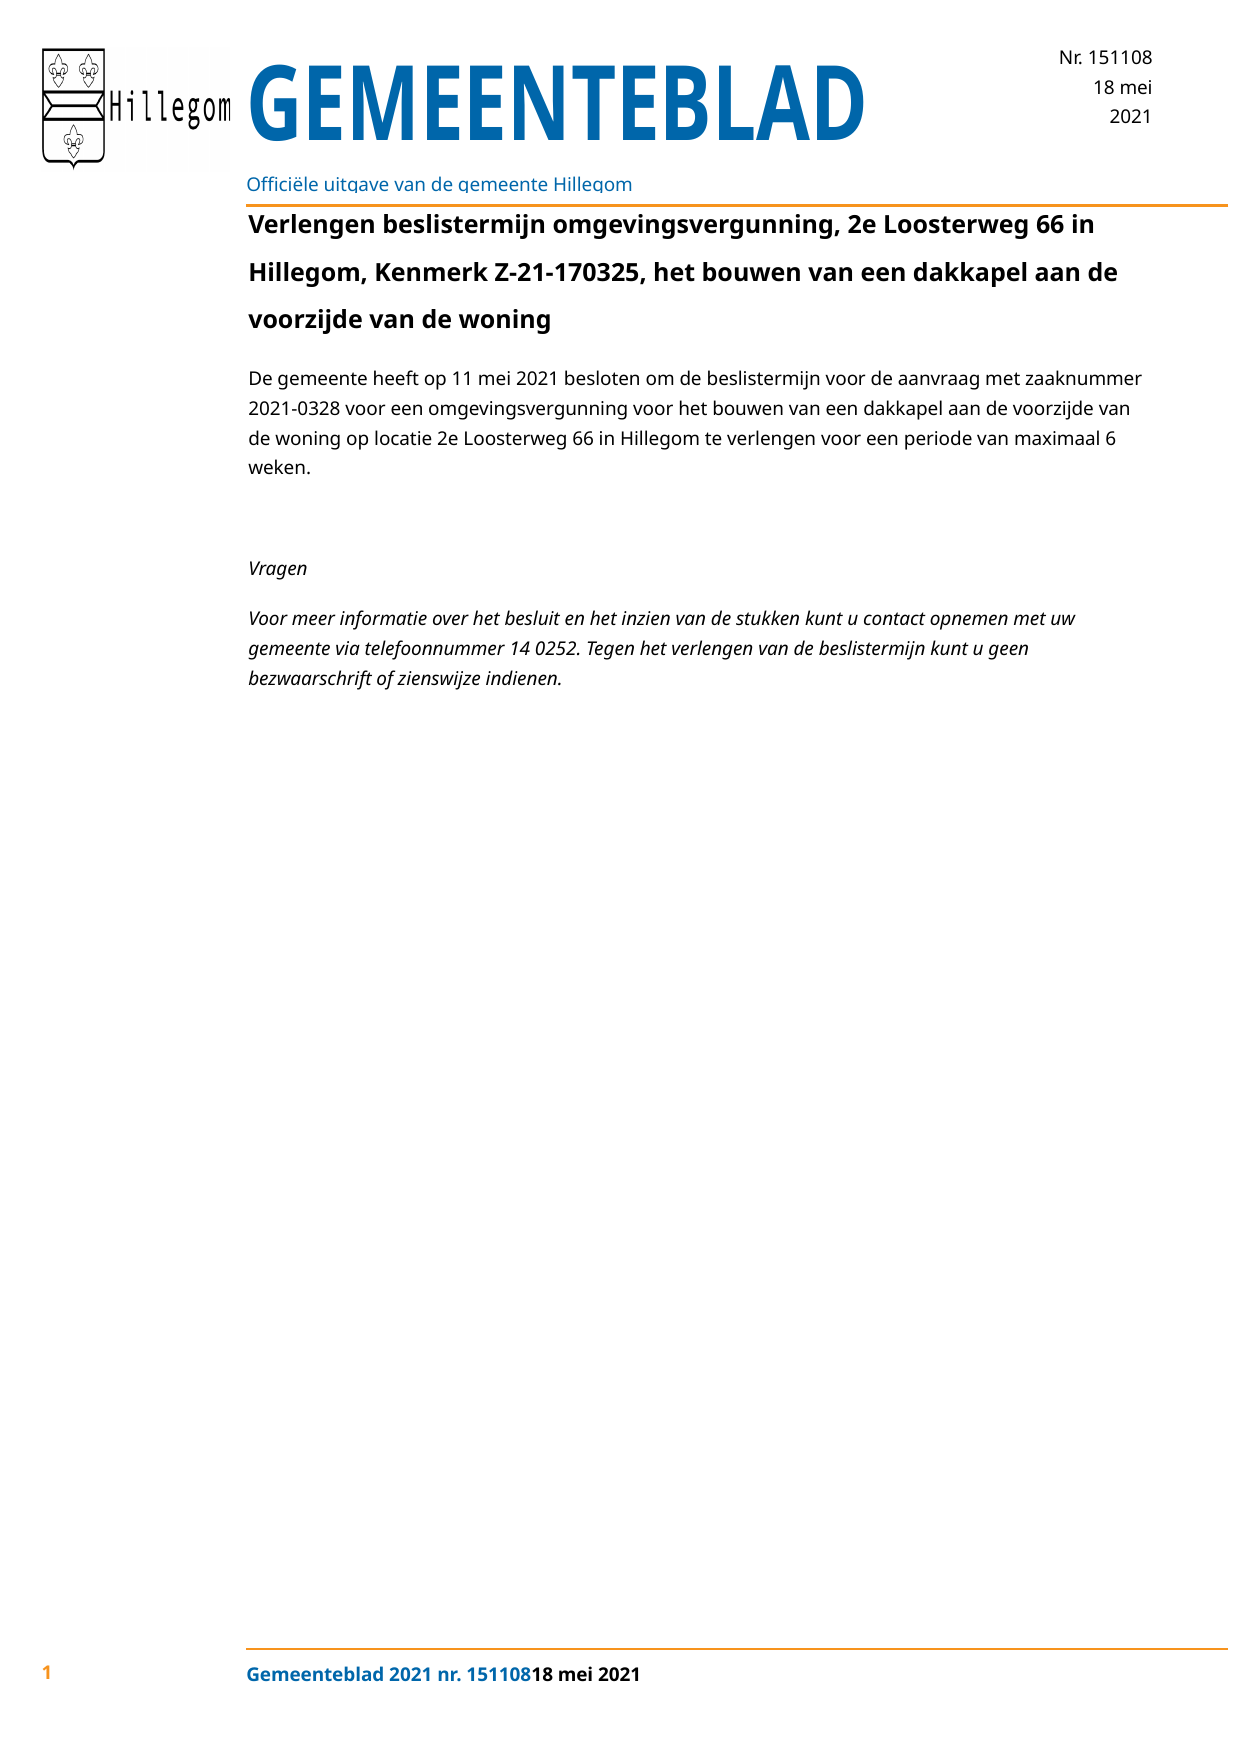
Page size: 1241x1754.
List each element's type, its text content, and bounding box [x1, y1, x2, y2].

text Verlengen beslistermijn omgevingsvergunning, 2e Loosterweg 66 in Hillegom, Kenmerk Z-21-170325, het bouwen van een dakkapel aan de voorzijde van de woning [248, 207, 1152, 336]
text Vragen [248, 555, 1152, 581]
text Voor meer informatie over het besluit en het inzien van de stukken kunt u contact opnemen met uw gemeente via telefoonnummer 14 0252. Tegen het verlengen van de beslistermijn kunt u geen bezwaarschrift of zienswijze indienen. [248, 606, 1152, 690]
picture [41, 47, 231, 172]
text De gemeente heeft op 11 mei 2021 besloten om de beslistermijn voor de aanvraag met zaaknummer 2021-0328 voor een omgevingsvergunning voor het bouwen van een dakkapel aan de voorzijde van de woning op locatie 2e Loosterweg 66 in Hillegom te verlengen voor een periode van maximaal 6 weken. [248, 366, 1152, 480]
